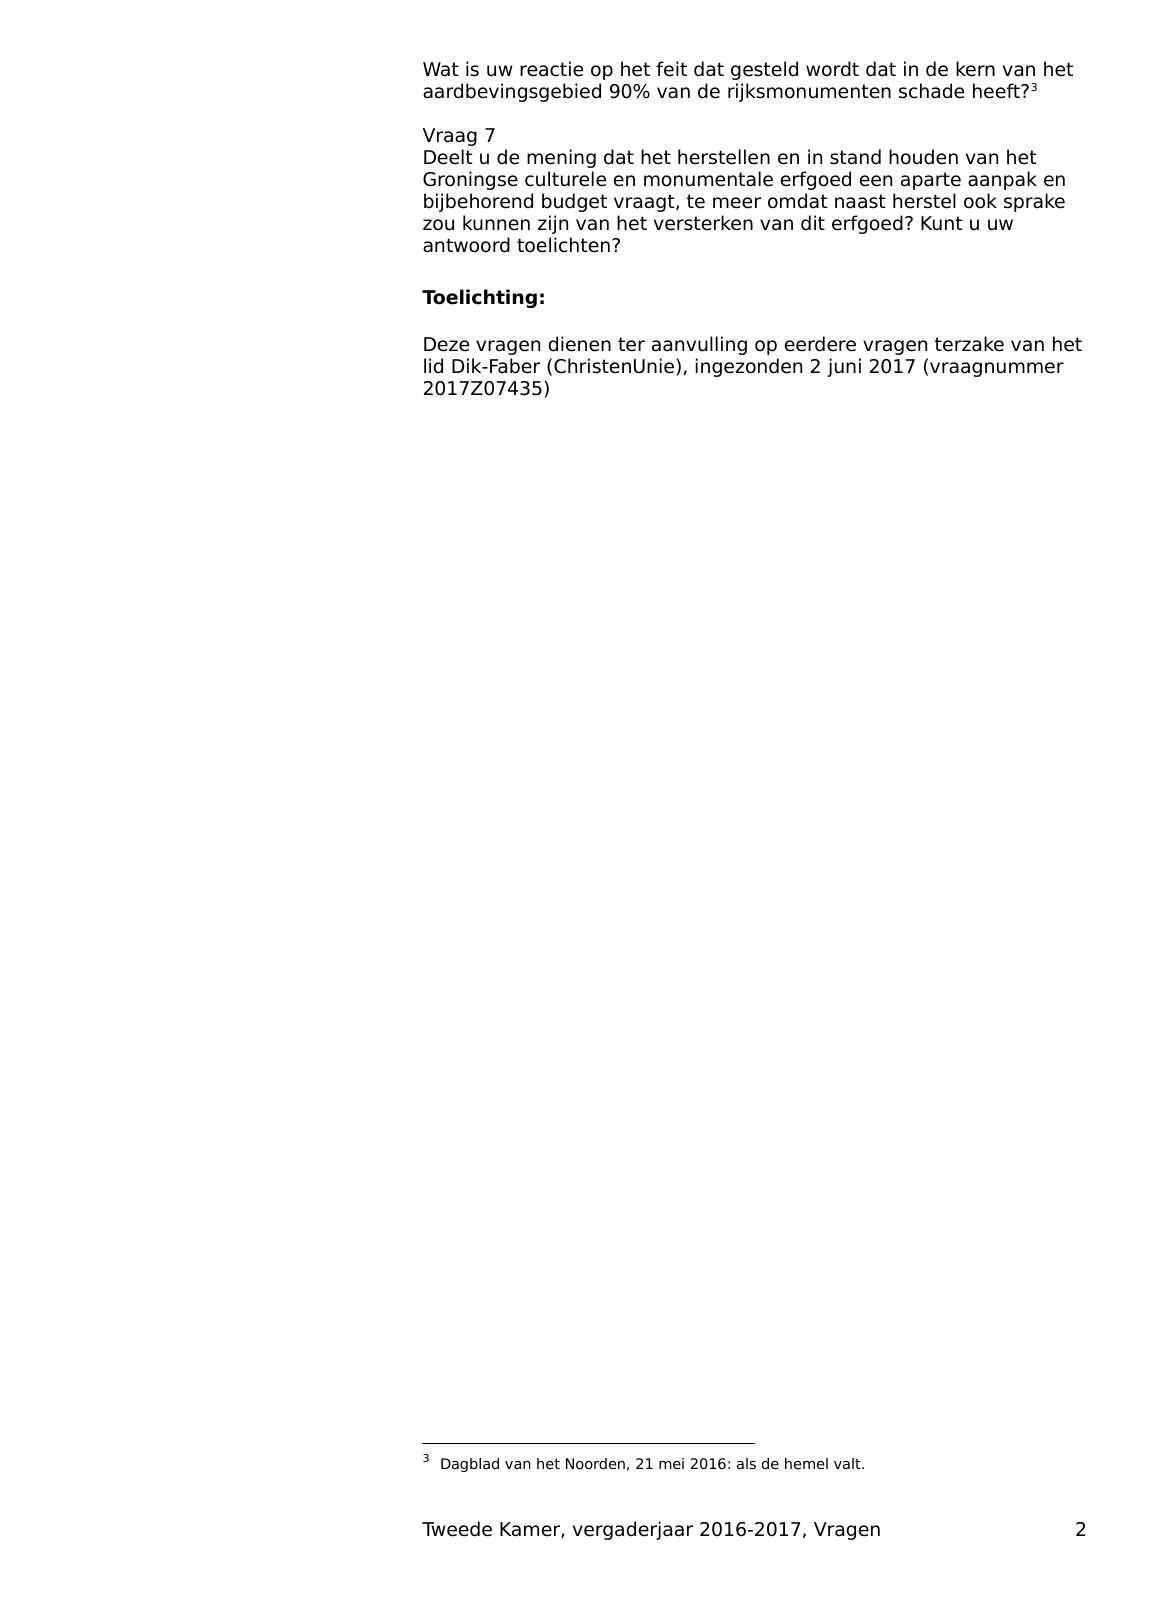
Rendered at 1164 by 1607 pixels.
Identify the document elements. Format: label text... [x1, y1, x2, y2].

subtitle Toelichting: [422, 287, 1087, 309]
text Deelt u de mening dat het herstellen en in stand houden van het Groningse culturele en monumentale erfgoed een aparte aanpak en bijbehorend budget vraagt, te meer omdat naast herstel ook sprake zou kunnen zijn van het versterken van dit erfgoed? Kunt u uw antwoord toelichten? [422, 147, 1087, 257]
text Wat is uw reactie op het feit dat gesteld wordt dat in de kern van het aardbevingsgebied 90% van de rijksmonumenten schade heeft? [422, 59, 1087, 103]
text Dagblad van het Noorden, 21 mei 2016: als de hemel valt. [422, 1452, 1087, 1474]
text Deze vragen dienen ter aanvulling op eerdere vragen terzake van het lid Dik-Faber (ChristenUnie), ingezonden 2 juni 2017 (vraagnummer 2017Z07435) [422, 334, 1087, 400]
text Vraag 7 [422, 125, 1087, 147]
